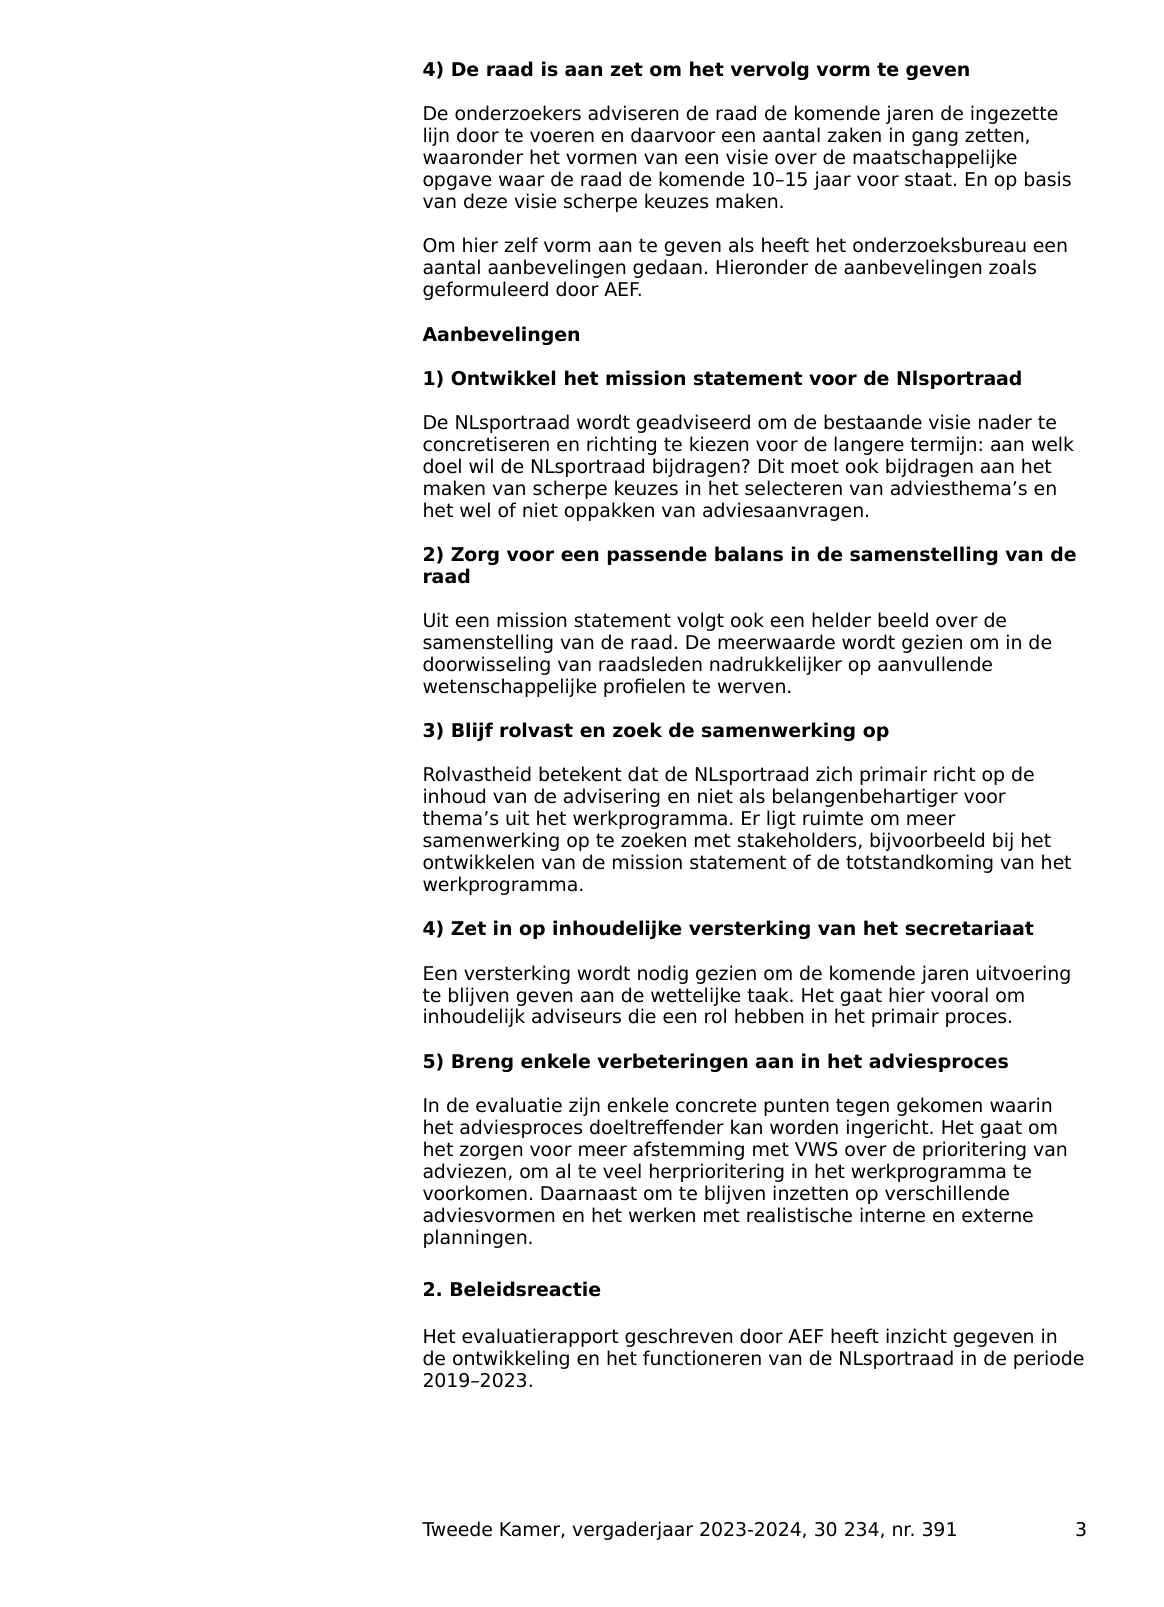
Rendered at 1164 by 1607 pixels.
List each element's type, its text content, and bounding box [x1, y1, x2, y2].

text Het evaluatierapport geschreven door AEF heeft inzicht gegeven in de ontwikkeling en het functioneren van de NLsportraad in de periode 2019–2023. [422, 1326, 1087, 1392]
text Uit een mission statement volgt ook een helder beeld over de samenstelling van de raad. De meerwaarde wordt gezien om in de doorwisseling van raadsleden nadrukkelijker op aanvullende wetenschappelijke profielen te werven. [422, 610, 1087, 698]
subtitle 3) Blijf rolvast en zoek de samenwerking op [422, 720, 1087, 742]
subtitle 5) Breng enkele verbeteringen aan in het adviesproces [422, 1051, 1087, 1073]
subtitle 2. Beleidsreactie [422, 1279, 1087, 1301]
text In de evaluatie zijn enkele concrete punten tegen gekomen waarin het adviesproces doeltreffender kan worden ingericht. Het gaat om het zorgen voor meer afstemming met VWS over de prioritering van adviezen, om al te veel herprioritering in het werkprogramma te voorkomen. Daarnaast om te blijven inzetten op verschillende adviesvormen en het werken met realistische interne en externe planningen. [422, 1095, 1087, 1249]
subtitle 4) De raad is aan zet om het vervolg vorm te geven [422, 59, 1087, 81]
text De onderzoekers adviseren de raad de komende jaren de ingezette lijn door te voeren en daarvoor een aantal zaken in gang zetten, waaronder het vormen van een visie over de maatschappelijke opgave waar de raad de komende 10–15 jaar voor staat. En op basis van deze visie scherpe keuzes maken. [422, 103, 1087, 213]
subtitle 2) Zorg voor een passende balans in de samenstelling van de raad [422, 544, 1087, 588]
subtitle 1) Ontwikkel het mission statement voor de Nlsportraad [422, 368, 1087, 389]
text De NLsportraad wordt geadviseerd om de bestaande visie nader te concretiseren en richting te kiezen voor de langere termijn: aan welk doel wil de NLsportraad bijdragen? Dit moet ook bijdragen aan het maken van scherpe keuzes in het selecteren van adviesthema’s en het wel of niet oppakken van adviesaanvragen. [422, 412, 1087, 522]
subtitle 4) Zet in op inhoudelijke versterking van het secretariaat [422, 918, 1087, 940]
text Een versterking wordt nodig gezien om de komende jaren uitvoering te blijven geven aan de wettelijke taak. Het gaat hier vooral om inhoudelijk adviseurs die een rol hebben in het primair proces. [422, 962, 1087, 1028]
text Om hier zelf vorm aan te geven als heeft het onderzoeksbureau een aantal aanbevelingen gedaan. Hieronder de aanbevelingen zoals geformuleerd door AEF. [422, 235, 1087, 301]
text Rolvastheid betekent dat de NLsportraad zich primair richt op de inhoud van de advisering en niet als belangenbehartiger voor thema’s uit het werkprogramma. Er ligt ruimte om meer samenwerking op te zoeken met stakeholders, bijvoorbeeld bij het ontwikkelen van de mission statement of de totstandkoming van het werkprogramma. [422, 764, 1087, 896]
subtitle Aanbevelingen [422, 323, 1087, 345]
